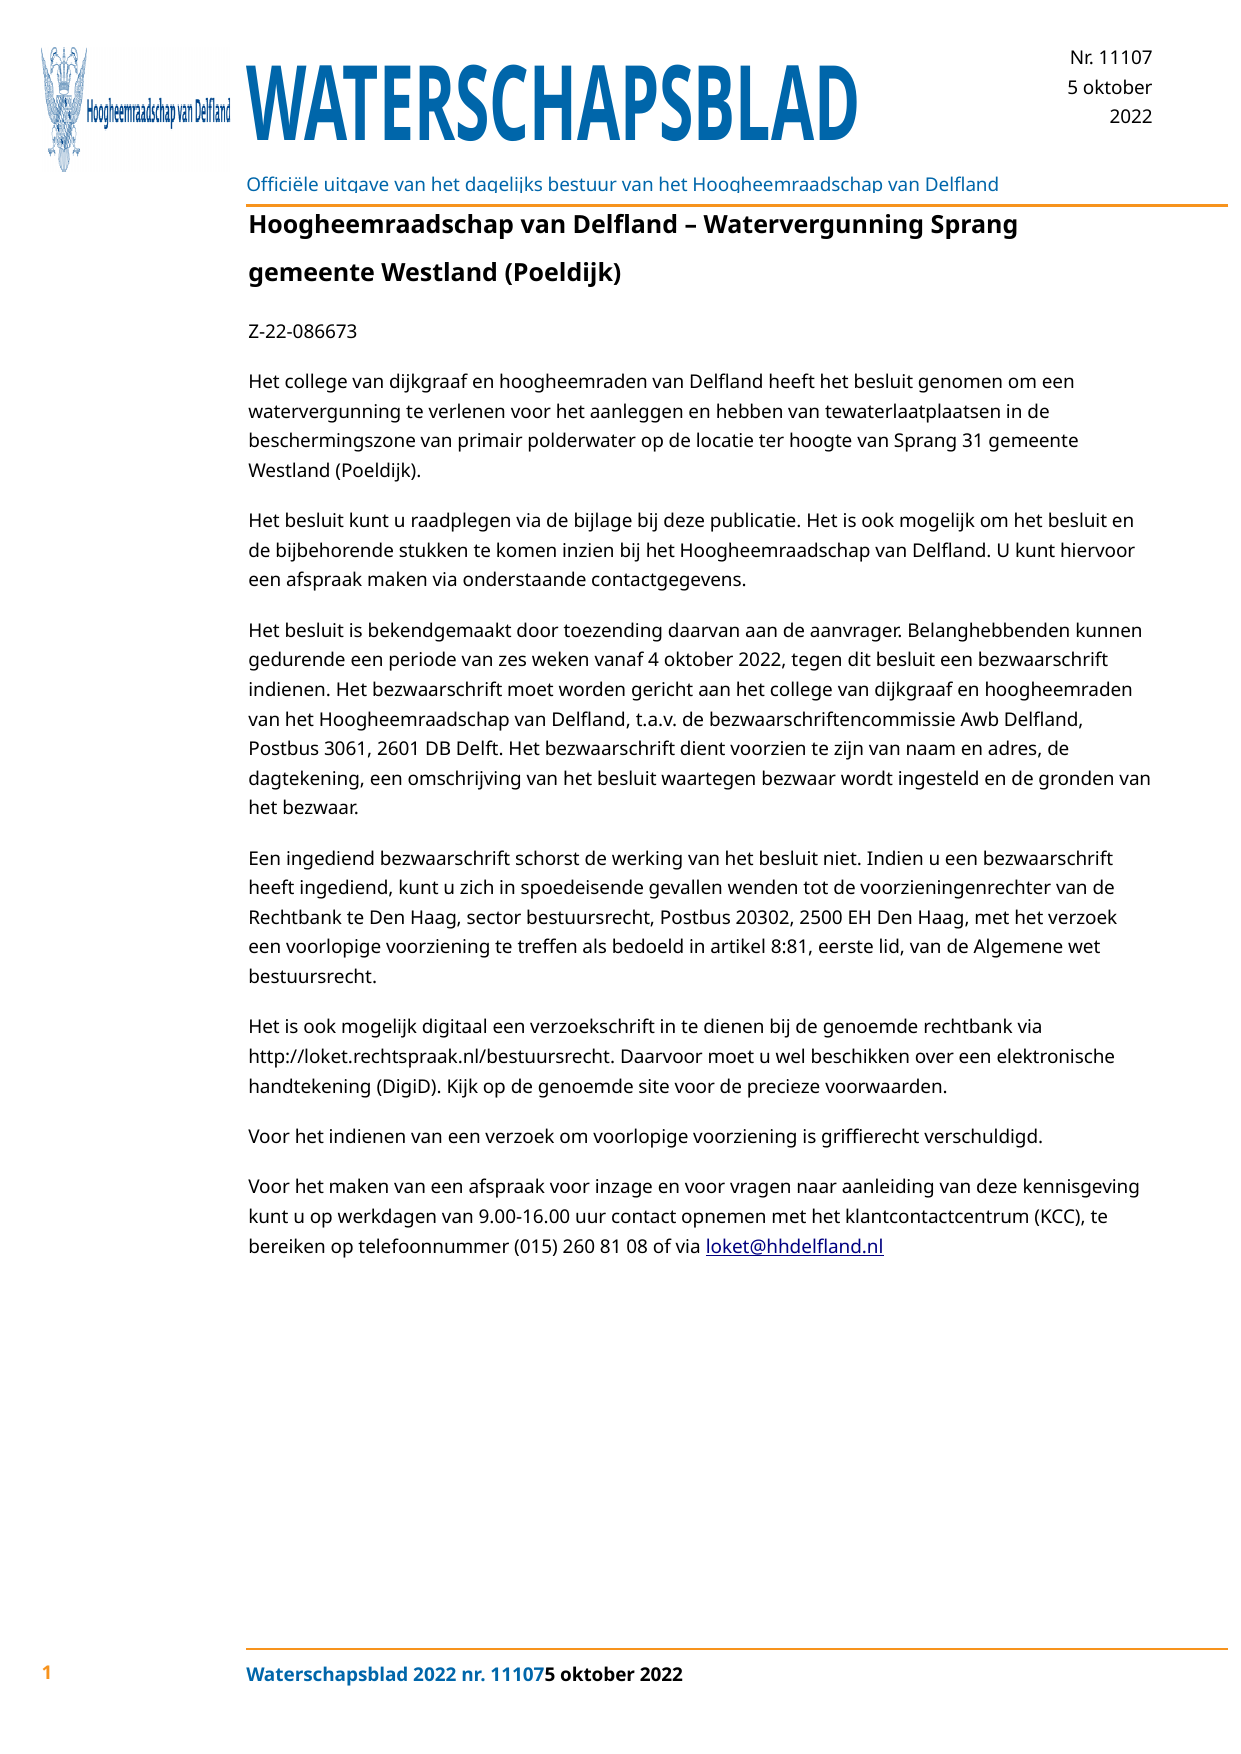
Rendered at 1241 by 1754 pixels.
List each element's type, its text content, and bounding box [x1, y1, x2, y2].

text Het college van dijkgraaf en hoogheemraden van Delfland heeft het besluit genomen om een watervergunning te verlenen voor het aanleggen en hebben van tewaterlaatplaatsen in de beschermingszone van primair polderwater op de locatie ter hoogte van Sprang 31 gemeente Westland (Poeldijk). [248, 368, 1152, 483]
text Het besluit is bekendgemaakt door toezending daarvan aan de aanvrager. Belanghebbenden kunnen gedurende een periode van zes weken vanaf 4 oktober 2022, tegen dit besluit een bezwaarschrift indienen. Het bezwaarschrift moet worden gericht aan het college van dijkgraaf en hoogheemraden van het Hoogheemraadschap van Delfland, t.a.v. de bezwaarschriftencommissie Awb Delfland, Postbus 3061, 2601 DB Delft. Het bezwaarschrift dient voorzien te zijn van naam en adres, de dagtekening, een omschrijving van het besluit waartegen bezwaar wordt ingesteld en de gronden van het bezwaar. [248, 617, 1152, 820]
text Voor het indienen van een verzoek om voorlopige voorziening is griffierecht verschuldigd. [248, 1123, 1152, 1149]
text Het is ook mogelijk digitaal een verzoekschrift in te dienen bij de genoemde rechtbank via http://loket.rechtspraak.nl/bestuursrecht. Daarvoor moet u wel beschikken over een elektronische handtekening (DigiD). Kijk op de genoemde site voor de precieze voorwaarden. [248, 1014, 1152, 1099]
text Hoogheemraadschap van Delfland – Watervergunning Sprang gemeente Westland (Poeldijk) [248, 207, 1152, 288]
picture [41, 47, 231, 172]
text Z-22-086673 [248, 318, 1152, 344]
text Het besluit kunt u raadplegen via de bijlage bij deze publicatie. Het is ook mogelijk om het besluit en de bijbehorende stukken te komen inzien bij het Hoogheemraadschap van Delfland. U kunt hiervoor een afspraak maken via onderstaande contactgegevens. [248, 507, 1152, 592]
text Een ingediend bezwaarschrift schorst de werking van het besluit niet. Indien u een bezwaarschrift heeft ingediend, kunt u zich in spoedeisende gevallen wenden tot de voorzieningenrechter van de Rechtbank te Den Haag, sector bestuursrecht, Postbus 20302, 2500 EH Den Haag, met het verzoek een voorlopige voorziening te treffen als bedoeld in artikel 8:81, eerste lid, van de Algemene wet bestuursrecht. [248, 845, 1152, 989]
text Voor het maken van een afspraak voor inzage en voor vragen naar aanleiding van deze kennisgeving kunt u op werkdagen van 9.00-16.00 uur contact opnemen met het klantcontactcentrum (KCC), te bereiken op telefoonnummer (015) 260 81 08 of via loket@hhdelfland.nl [248, 1174, 1152, 1259]
